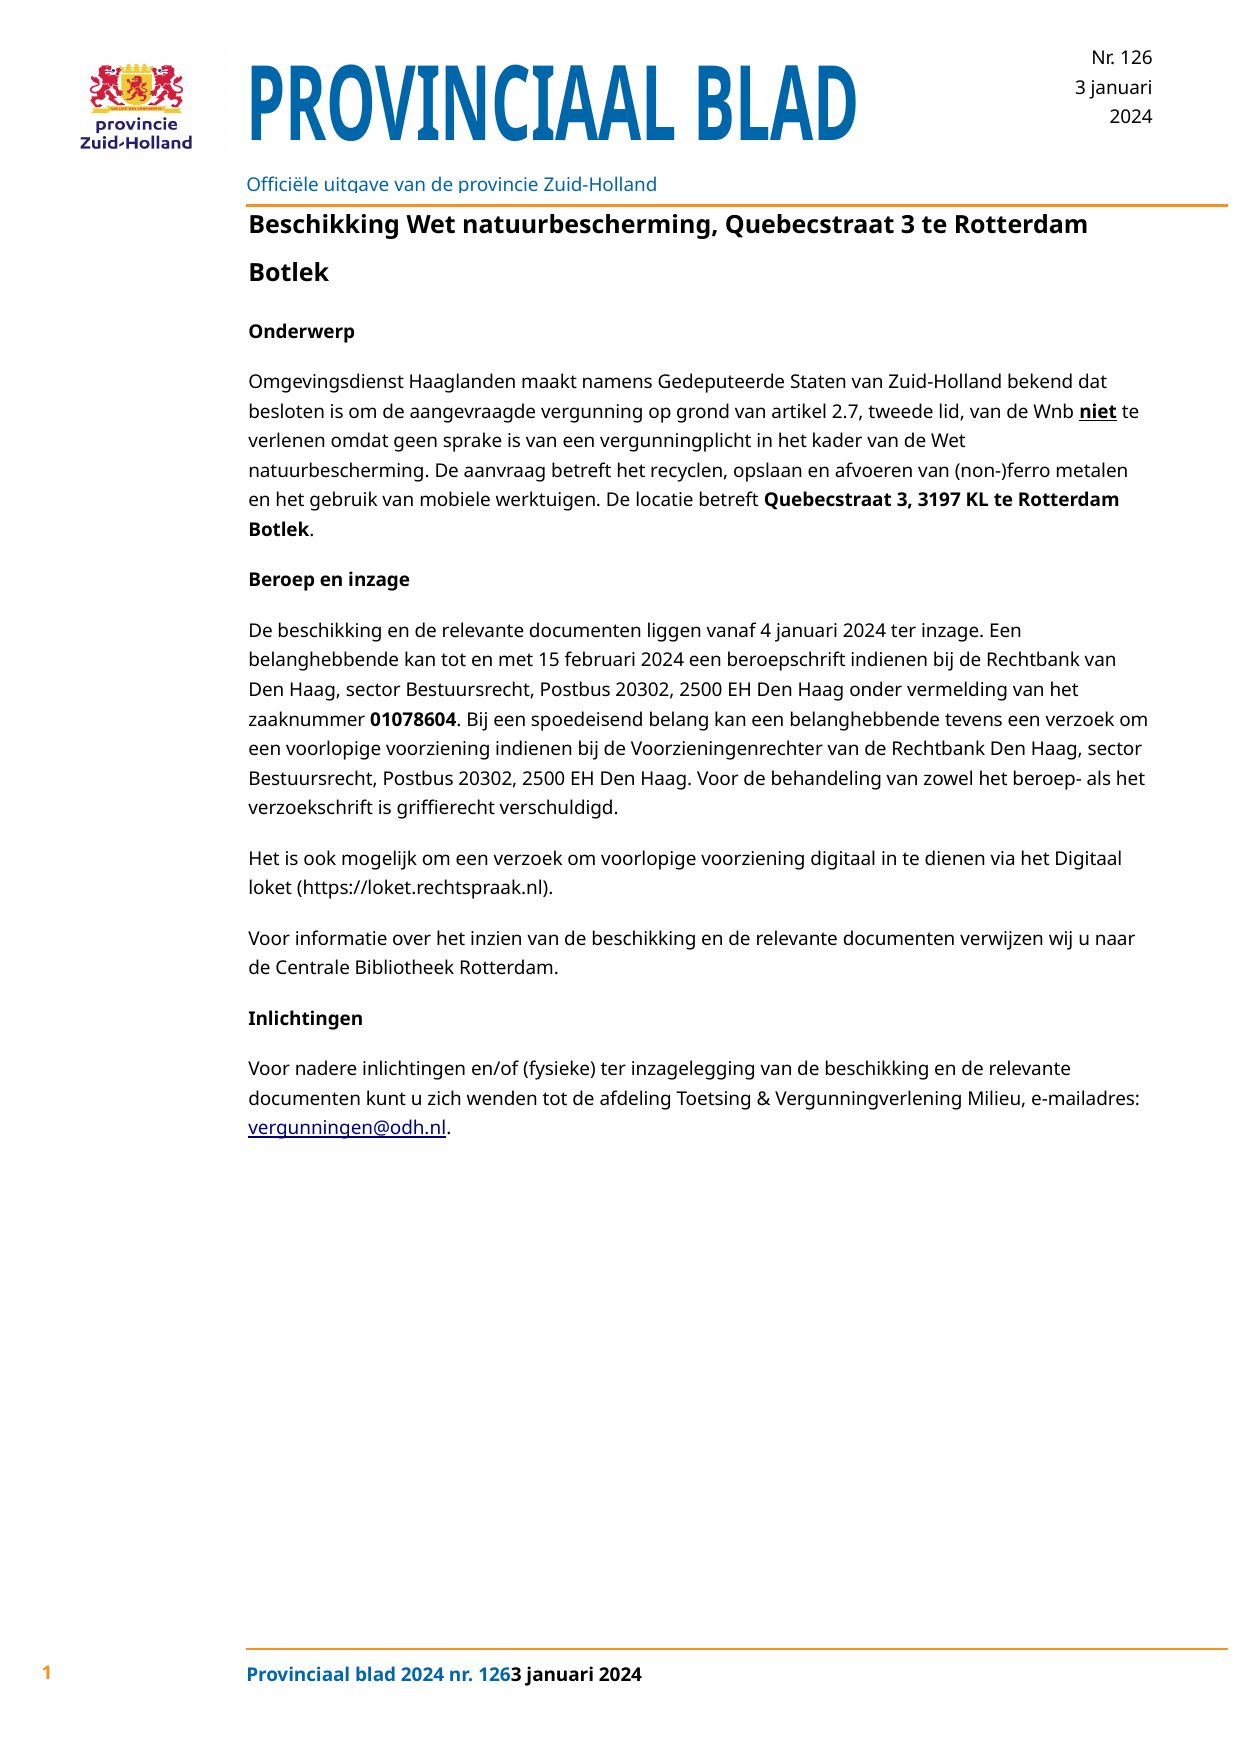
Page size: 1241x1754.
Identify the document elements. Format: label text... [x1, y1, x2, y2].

text Omgevingsdienst Haaglanden maakt namens Gedeputeerde Staten van Zuid-Holland bekend dat besloten is om de aangevraagde vergunning op grond van artikel 2.7, tweede lid, van de Wnb niet te verlenen omdat geen sprake is van een vergunningplicht in het kader van de Wet natuurbescherming. De aanvraag betreft het recyclen, opslaan en afvoeren van (non-)ferro metalen en het gebruik van mobiele werktuigen. De locatie betreft Quebecstraat 3, 3197 KL te Rotterdam Botlek. [248, 368, 1152, 542]
text Voor informatie over het inzien van de beschikking en de relevante documenten verwijzen wij u naar de Centrale Bibliotheek Rotterdam. [248, 925, 1152, 980]
text Voor nadere inlichtingen en/of (fysieke) ter inzagelegging van de beschikking en de relevante documenten kunt u zich wenden tot de afdeling Toetsing & Vergunningverlening Milieu, e-mailadres: vergunningen@odh.nl. [248, 1055, 1152, 1140]
text Beschikking Wet natuurbescherming, Quebecstraat 3 te Rotterdam Botlek [248, 207, 1152, 288]
text Inlichtingen [248, 1005, 1152, 1031]
text De beschikking en de relevante documenten liggen vanaf 4 januari 2024 ter inzage. Een belanghebbende kan tot en met 15 februari 2024 een beroepschrift indienen bij de Rechtbank van Den Haag, sector Bestuursrecht, Postbus 20302, 2500 EH Den Haag onder vermelding van het zaaknummer 01078604. Bij een spoedeisend belang kan een belanghebbende tevens een verzoek om een voorlopige voorziening indienen bij de Voorzieningenrechter van de Rechtbank Den Haag, sector Bestuursrecht, Postbus 20302, 2500 EH Den Haag. Voor de behandeling van zowel het beroep- als het verzoekschrift is griffierecht verschuldigd. [248, 617, 1152, 820]
text Onderwerp [248, 318, 1152, 344]
text Beroep en inzage [248, 567, 1152, 592]
text Het is ook mogelijk om een verzoek om voorlopige voorziening digitaal in te dienen via het Digitaal loket (https://loket.rechtspraak.nl). [248, 845, 1152, 900]
picture [41, 47, 231, 172]
